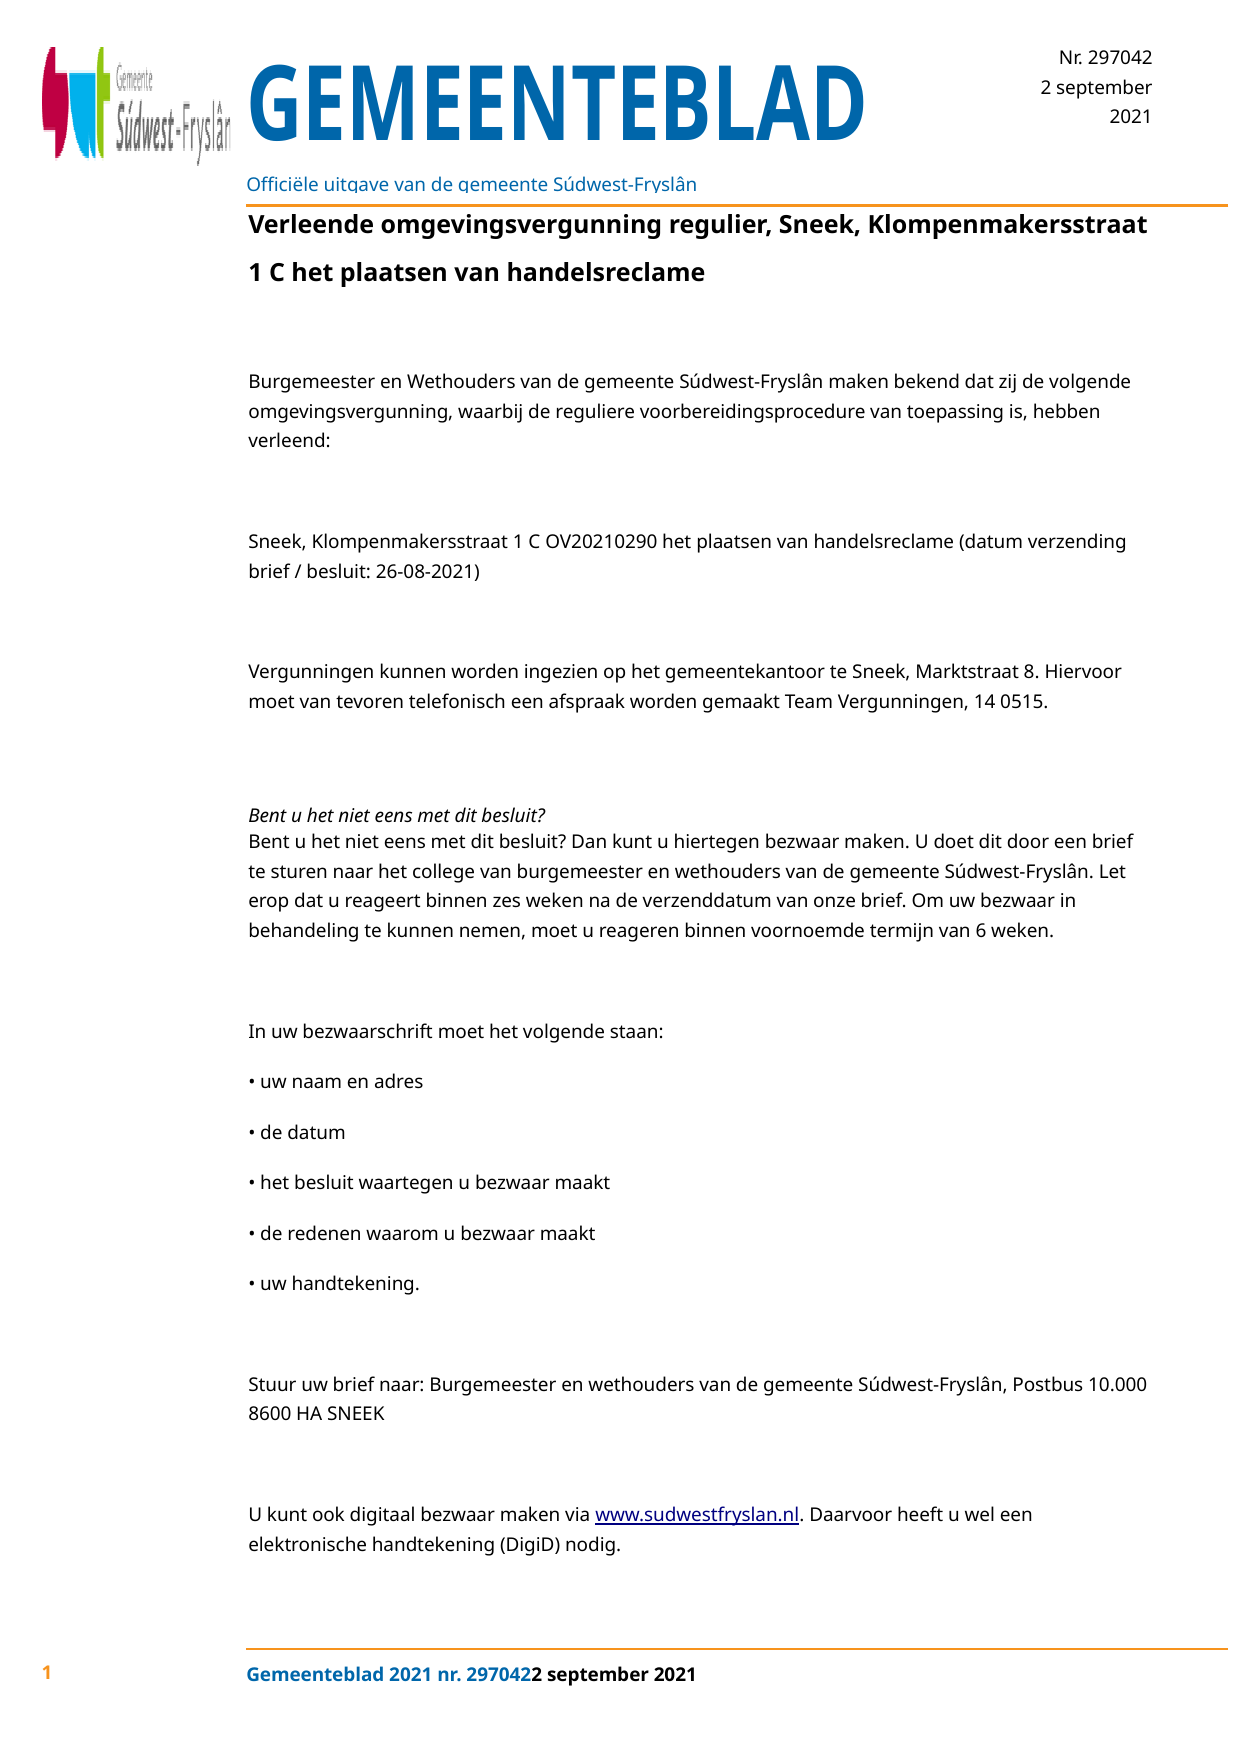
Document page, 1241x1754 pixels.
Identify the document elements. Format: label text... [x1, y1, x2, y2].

text Bent u het niet eens met dit besluit? Dan kunt u hiertegen bezwaar maken. U doet dit door een brief te sturen naar het college van burgemeester en wethouders van de gemeente Súdwest-Fryslân. Let erop dat u reageert binnen zes weken na de verzenddatum van onze brief. Om uw bezwaar in behandeling te kunnen nemen, moet u reageren binnen voornoemde termijn van 6 weken. [248, 828, 1152, 943]
picture [41, 47, 231, 172]
text • het besluit waartegen u bezwaar maakt [248, 1169, 1152, 1195]
text • uw naam en adres [248, 1068, 1152, 1094]
text • de redenen waarom u bezwaar maakt [248, 1220, 1152, 1245]
text Vergunningen kunnen worden ingezien op het gemeentekantoor te Sneek, Marktstraat 8. Hiervoor moet van tevoren telefonisch een afspraak worden gemaakt Team Vergunningen, 14 0515. [248, 659, 1152, 714]
text Bent u het niet eens met dit besluit? [248, 803, 1152, 828]
text Stuur uw brief naar: Burgemeester en wethouders van de gemeente Súdwest-Fryslân, Postbus 10.000 8600 HA SNEEK [248, 1371, 1152, 1426]
text Verleende omgevingsvergunning regulier, Sneek, Klompenmakersstraat 1 C het plaatsen van handelsreclame [248, 207, 1152, 288]
text U kunt ook digitaal bezwaar maken via www.sudwestfryslan.nl. Daarvoor heeft u wel een elektronische handtekening (DigiD) nodig. [248, 1501, 1152, 1557]
text • de datum [248, 1119, 1152, 1144]
text • uw handtekening. [248, 1270, 1152, 1296]
text Burgemeester en Wethouders van de gemeente Súdwest-Fryslân maken bekend dat zij de volgende omgevingsvergunning, waarbij de reguliere voorbereidingsprocedure van toepassing is, hebben verleend: [248, 368, 1152, 453]
text In uw bezwaarschrift moet het volgende staan: [248, 1018, 1152, 1044]
text Sneek, Klompenmakersstraat 1 C OV20210290 het plaatsen van handelsreclame (datum verzending brief / besluit: 26-08-2021) [248, 528, 1152, 584]
